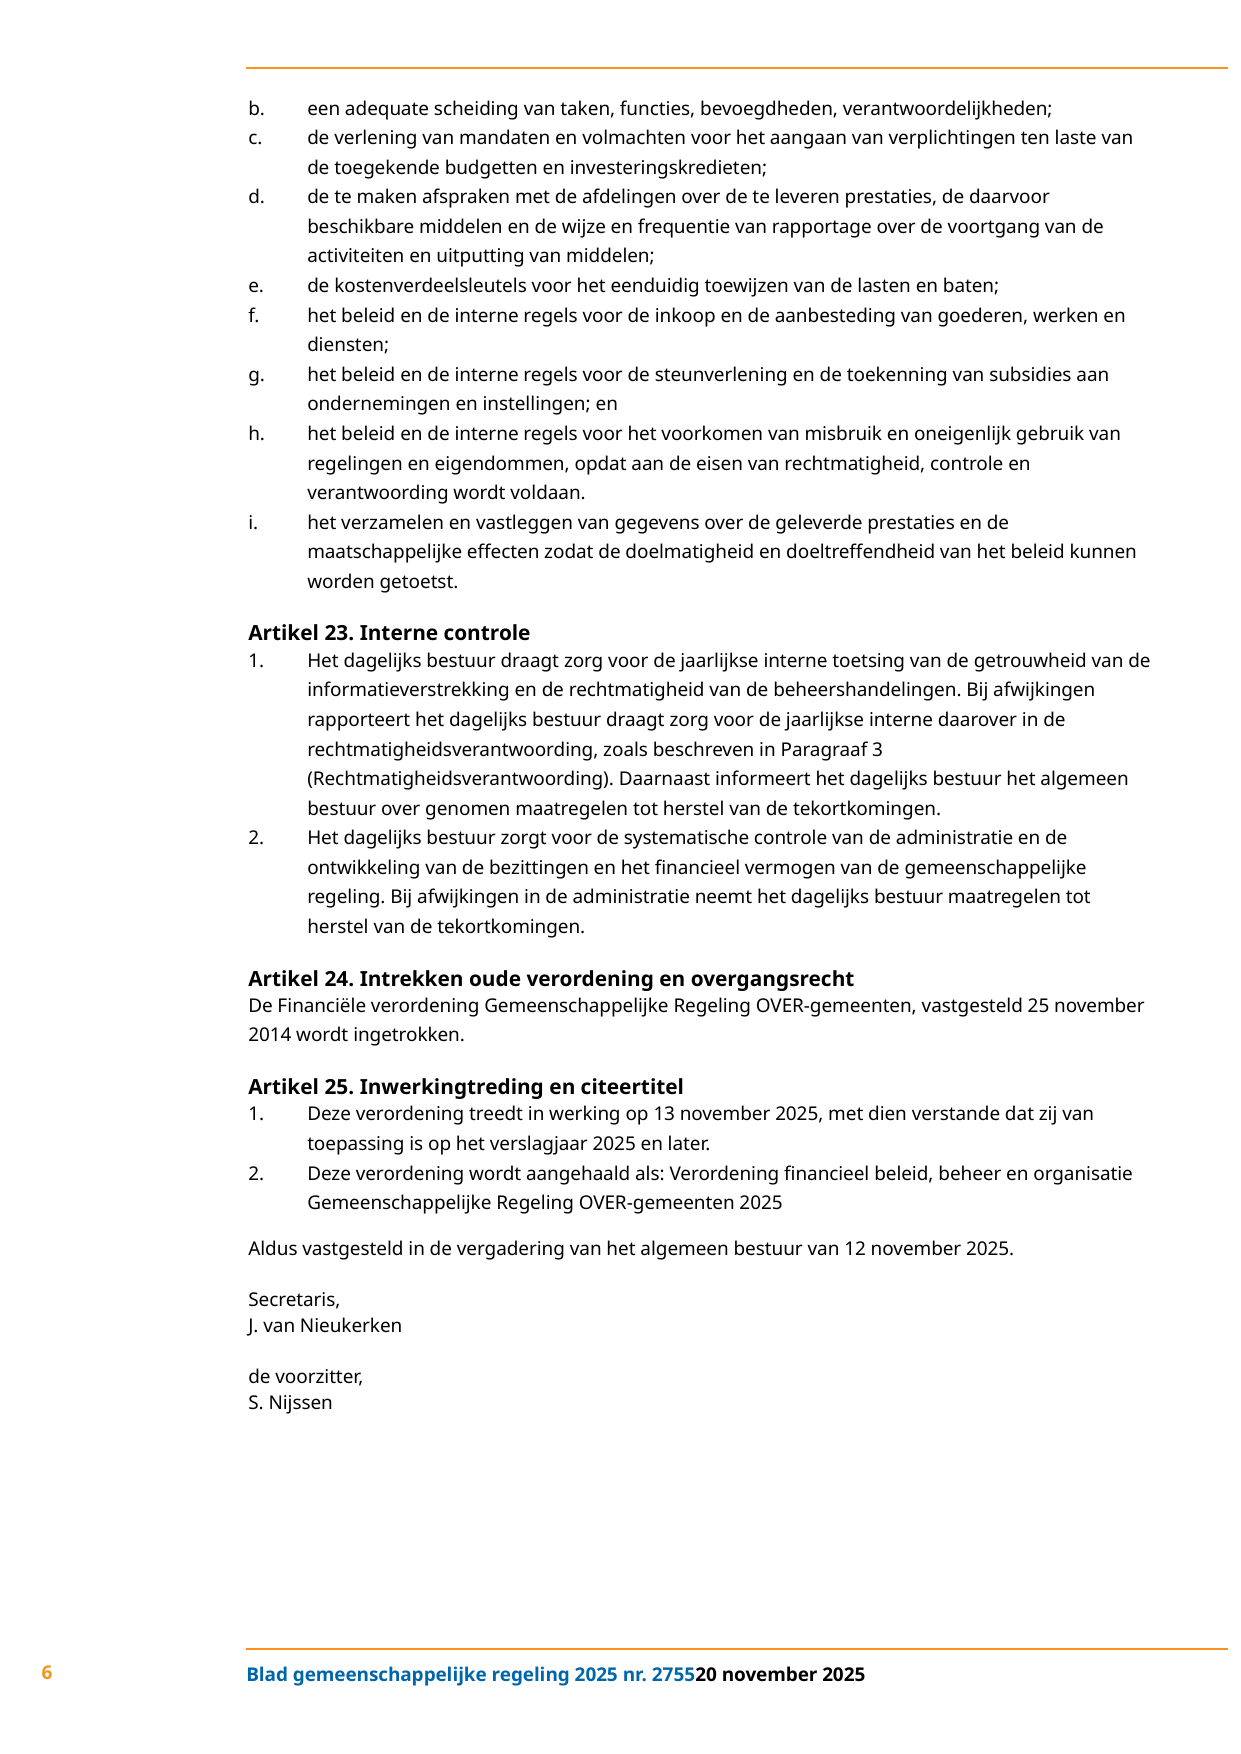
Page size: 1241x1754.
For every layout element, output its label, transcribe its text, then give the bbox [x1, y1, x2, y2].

text de voorzitter, [248, 1363, 1152, 1389]
list de verlening van mandaten en volmachten voor het aangaan van verplichtingen ten laste van de toegekende budgetten en investeringskredieten; [248, 124, 1152, 180]
list een adequate scheiding van taken, functies, bevoegdheden, verantwoordelijkheden; [248, 95, 1152, 121]
list Deze verordening treedt in werking op 13 november 2025, met dien verstande dat zij van toepassing is op het verslagjaar 2025 en later. [248, 1101, 1152, 1156]
list de kostenverdeelsleutels voor het eenduidig toewijzen van de lasten en baten; [248, 272, 1152, 298]
list Het dagelijks bestuur zorgt voor de systematische controle van de administratie en de ontwikkeling van de bezittingen en het financieel vermogen van de gemeenschappelijke regeling. Bij afwijkingen in de administratie neemt het dagelijks bestuur maatregelen tot herstel van de tekortkomingen. [248, 824, 1152, 939]
text J. van Nieukerken [248, 1312, 1152, 1338]
list het beleid en de interne regels voor de steunverlening en de toekenning van subsidies aan ondernemingen en instellingen; en [248, 361, 1152, 416]
text De Financiële verordening Gemeenschappelijke Regeling OVER-gemeenten, vastgesteld 25 november 2014 wordt ingetrokken. [248, 992, 1152, 1047]
list het beleid en de interne regels voor de inkoop en de aanbesteding van goederen, werken en diensten; [248, 302, 1152, 357]
text Aldus vastgesteld in de vergadering van het algemeen bestuur van 12 november 2025. [248, 1235, 1152, 1261]
text S. Nijssen [248, 1389, 1152, 1415]
list de te maken afspraken met de afdelingen over de te leveren prestaties, de daarvoor beschikbare middelen en de wijze en frequentie van rapportage over de voortgang van de activiteiten en uitputting van middelen; [248, 183, 1152, 268]
list Deze verordening wordt aangehaald als: Verordening financieel beleid, beheer en organisatie Gemeenschappelijke Regeling OVER-gemeenten 2025 [248, 1160, 1152, 1215]
text Artikel 25. Inwerkingtreding en citeertitel [248, 1072, 1152, 1101]
picture [41, 47, 231, 172]
list het beleid en de interne regels voor het voorkomen van misbruik en oneigenlijk gebruik van regelingen en eigendommen, opdat aan de eisen van rechtmatigheid, controle en verantwoording wordt voldaan. [248, 420, 1152, 505]
list Het dagelijks bestuur draagt zorg voor de jaarlijkse interne toetsing van de getrouwheid van de informatieverstrekking en de rechtmatigheid van de beheershandelingen. Bij afwijkingen rapporteert het dagelijks bestuur draagt zorg voor de jaarlijkse interne daarover in de rechtmatigheidsverantwoording, zoals beschreven in Paragraaf 3 (Rechtmatigheidsverantwoording). Daarnaast informeert het dagelijks bestuur het algemeen bestuur over genomen maatregelen tot herstel van de tekortkomingen. [248, 647, 1152, 821]
text Artikel 24. Intrekken oude verordening en overgangsrecht [248, 964, 1152, 992]
text Secretaris, [248, 1286, 1152, 1312]
list het verzamelen en vastleggen van gegevens over de geleverde prestaties en de maatschappelijke effecten zodat de doelmatigheid en doeltreffendheid van het beleid kunnen worden getoetst. [248, 509, 1152, 594]
text Artikel 23. Interne controle [248, 618, 1152, 647]
